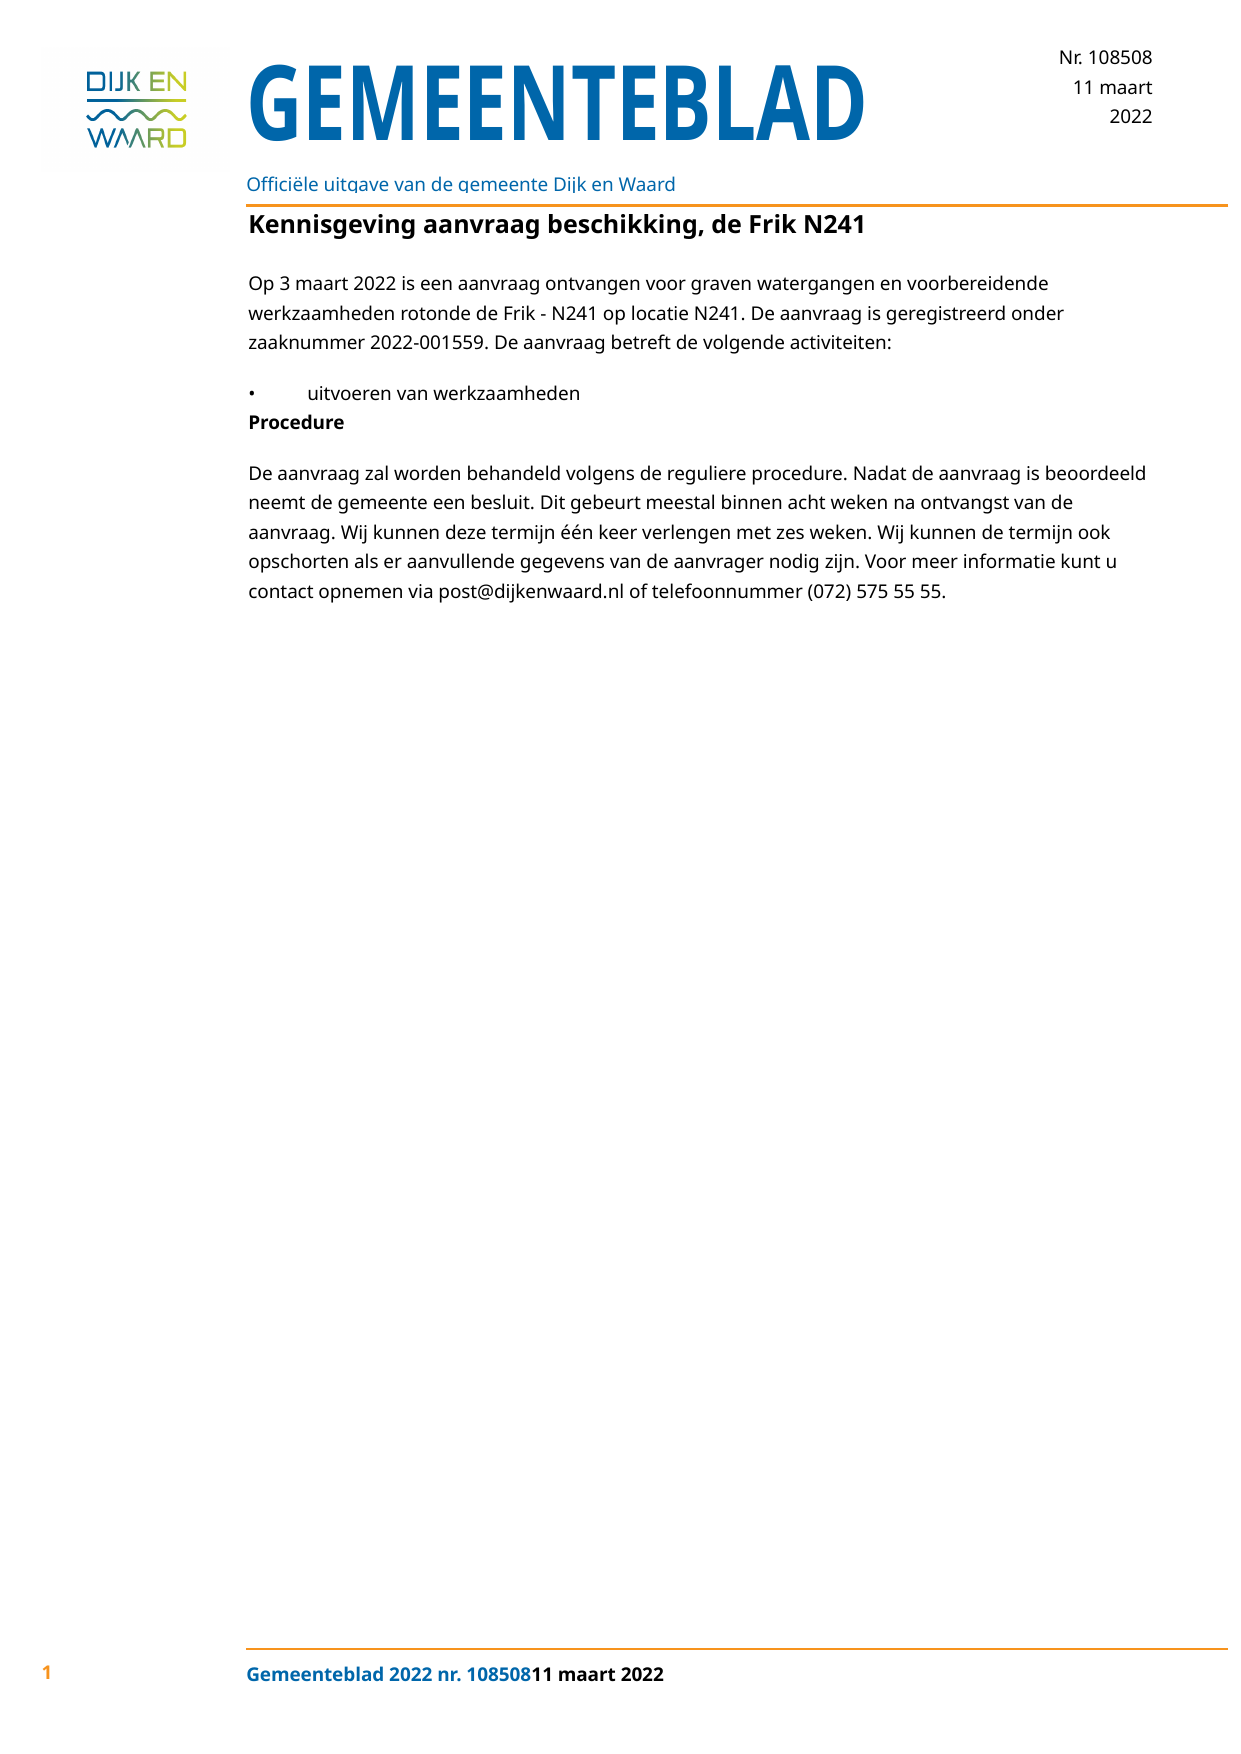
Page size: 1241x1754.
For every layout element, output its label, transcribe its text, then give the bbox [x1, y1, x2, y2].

list uitvoeren van werkzaamheden [248, 380, 1152, 406]
text Op 3 maart 2022 is een aanvraag ontvangen voor graven watergangen en voorbereidende werkzaamheden rotonde de Frik - N241 op locatie N241. De aanvraag is geregistreerd onder zaaknummer 2022-001559. De aanvraag betreft de volgende activiteiten: [248, 270, 1152, 355]
text Procedure [248, 409, 1152, 435]
text De aanvraag zal worden behandeld volgens de reguliere procedure. Nadat de aanvraag is beoordeeld neemt de gemeente een besluit. Dit gebeurt meestal binnen acht weken na ontvangst van de aanvraag. Wij kunnen deze termijn één keer verlengen met zes weken. Wij kunnen de termijn ook opschorten als er aanvullende gegevens van de aanvrager nodig zijn. Voor meer informatie kunt u contact opnemen via post@dijkenwaard.nl of telefoonnummer (072) 575 55 55. [248, 460, 1152, 604]
picture [41, 47, 231, 172]
text Kennisgeving aanvraag beschikking, de Frik N241 [248, 207, 1152, 241]
